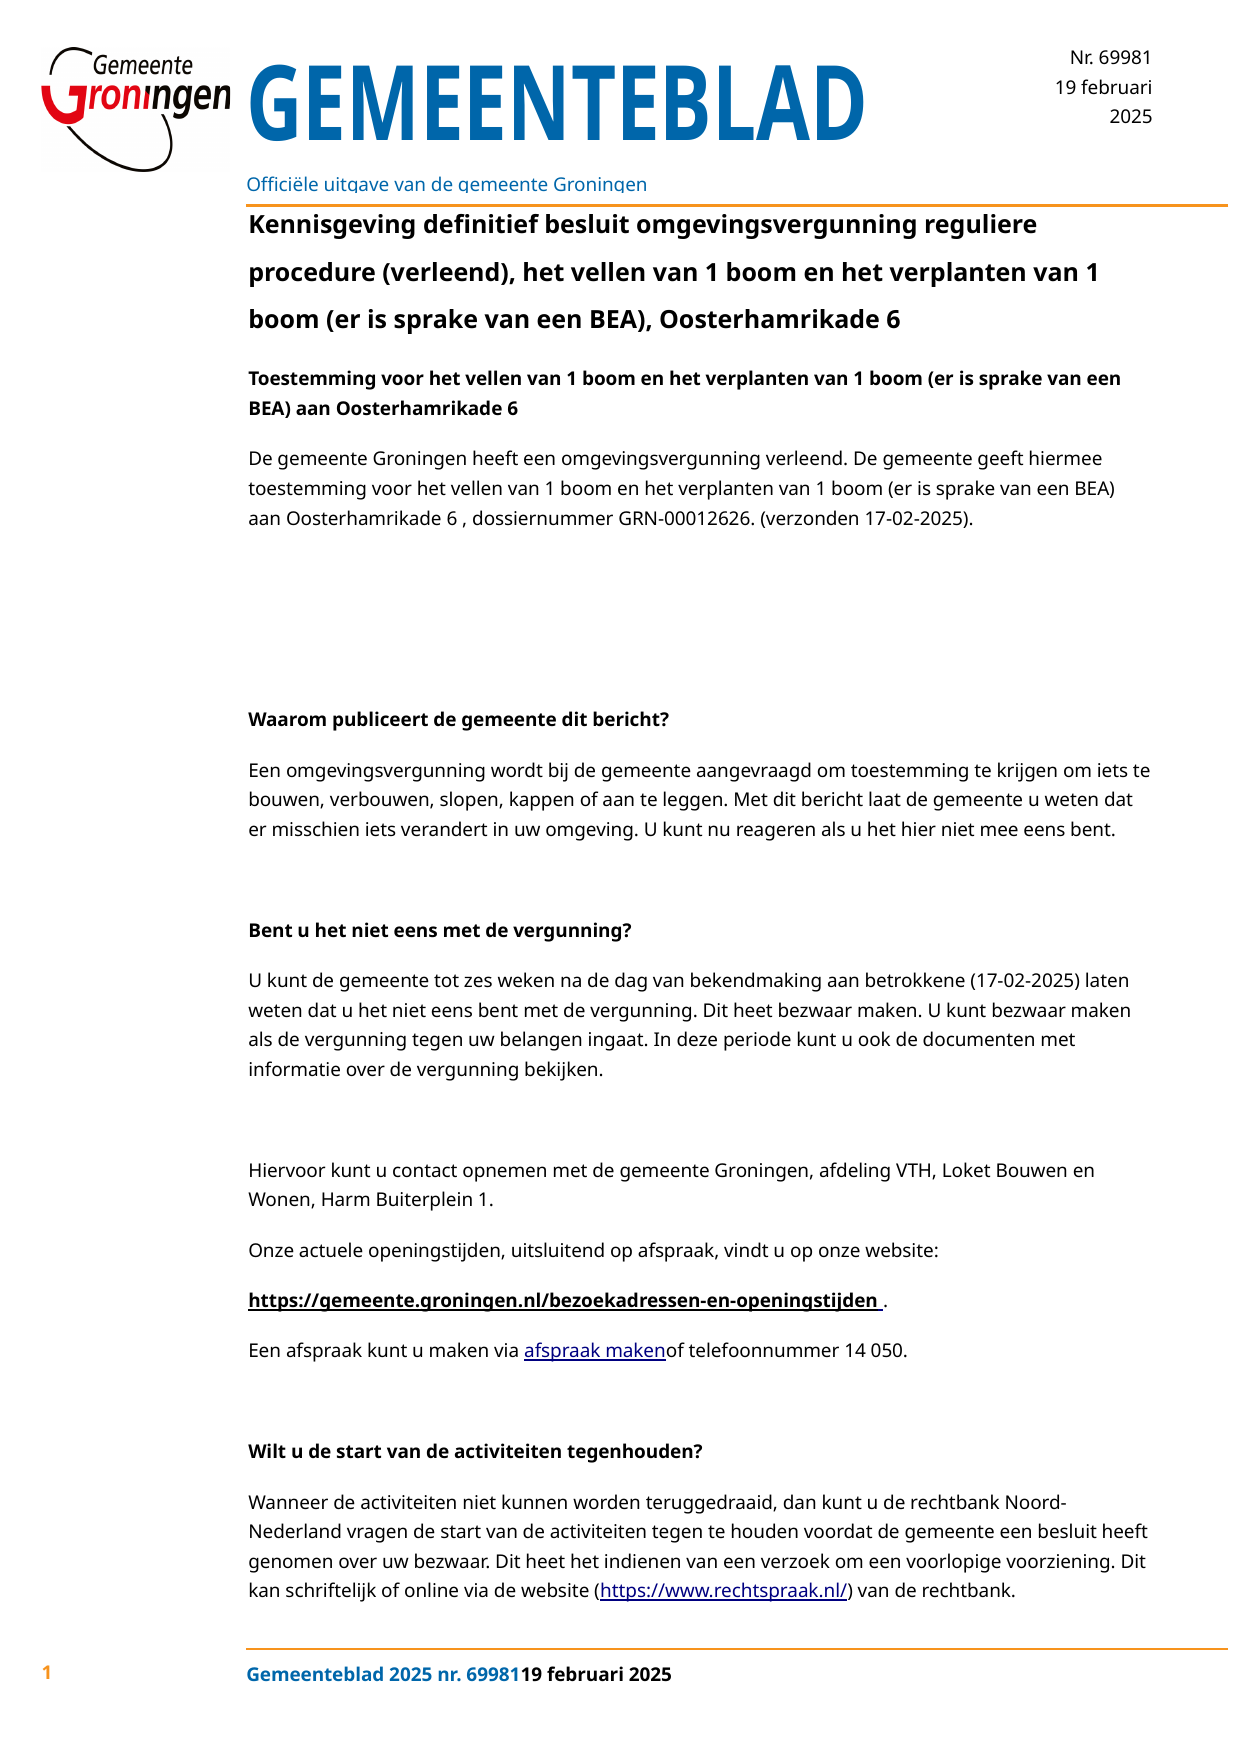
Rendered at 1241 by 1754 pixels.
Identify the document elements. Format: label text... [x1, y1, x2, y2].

text Kennisgeving definitief besluit omgevingsvergunning reguliere procedure (verleend), het vellen van 1 boom en het verplanten van 1 boom (er is sprake van een BEA), Oosterhamrikade 6 [248, 207, 1152, 336]
picture [41, 47, 231, 172]
text Wanneer de activiteiten niet kunnen worden teruggedraaid, dan kunt u de rechtbank Noord-Nederland vragen de start van de activiteiten tegen te houden voordat de gemeente een besluit heeft genomen over uw bezwaar. Dit heet het indienen van een verzoek om een voorlopige voorziening. Dit kan schriftelijk of online via de website (https://www.rechtspraak.nl/) van de rechtbank. [248, 1489, 1152, 1603]
text Een afspraak kunt u maken via afspraak makenof telefoonnummer 14 050. [248, 1338, 1152, 1363]
text U kunt de gemeente tot zes weken na de dag van bekendmaking aan betrokkene (17-02-2025) laten weten dat u het niet eens bent met de vergunning. Dit heet bezwaar maken. U kunt bezwaar maken als de vergunning tegen uw belangen ingaat. In deze periode kunt u ook de documenten met informatie over de vergunning bekijken. [248, 967, 1152, 1082]
text Hiervoor kunt u contact opnemen met de gemeente Groningen, afdeling VTH, Loket Bouwen en Wonen, Harm Buiterplein 1. [248, 1157, 1152, 1212]
text Onze actuele openingstijden, uitsluitend op afspraak, vindt u op onze website: [248, 1237, 1152, 1262]
text https://gemeente.groningen.nl/bezoekadressen-en-openingstijden . [248, 1287, 1152, 1313]
text Toestemming voor het vellen van 1 boom en het verplanten van 1 boom (er is sprake van een BEA) aan Oosterhamrikade 6 [248, 366, 1152, 421]
text Wilt u de start van de activiteiten tegenhouden? [248, 1438, 1152, 1464]
text Waarom publiceert de gemeente dit bericht? [248, 706, 1152, 732]
text Een omgevingsvergunning wordt bij de gemeente aangevraagd om toestemming te krijgen om iets te bouwen, verbouwen, slopen, kappen of aan te leggen. Met dit bericht laat de gemeente u weten dat er misschien iets verandert in uw omgeving. U kunt nu reageren als u het hier niet mee eens bent. [248, 757, 1152, 842]
text Bent u het niet eens met de vergunning? [248, 917, 1152, 942]
text De gemeente Groningen heeft een omgevingsvergunning verleend. De gemeente geeft hiermee toestemming voor het vellen van 1 boom en het verplanten van 1 boom (er is sprake van een BEA) aan Oosterhamrikade 6 , dossiernummer GRN-00012626. (verzonden 17-02-2025). [248, 446, 1152, 530]
